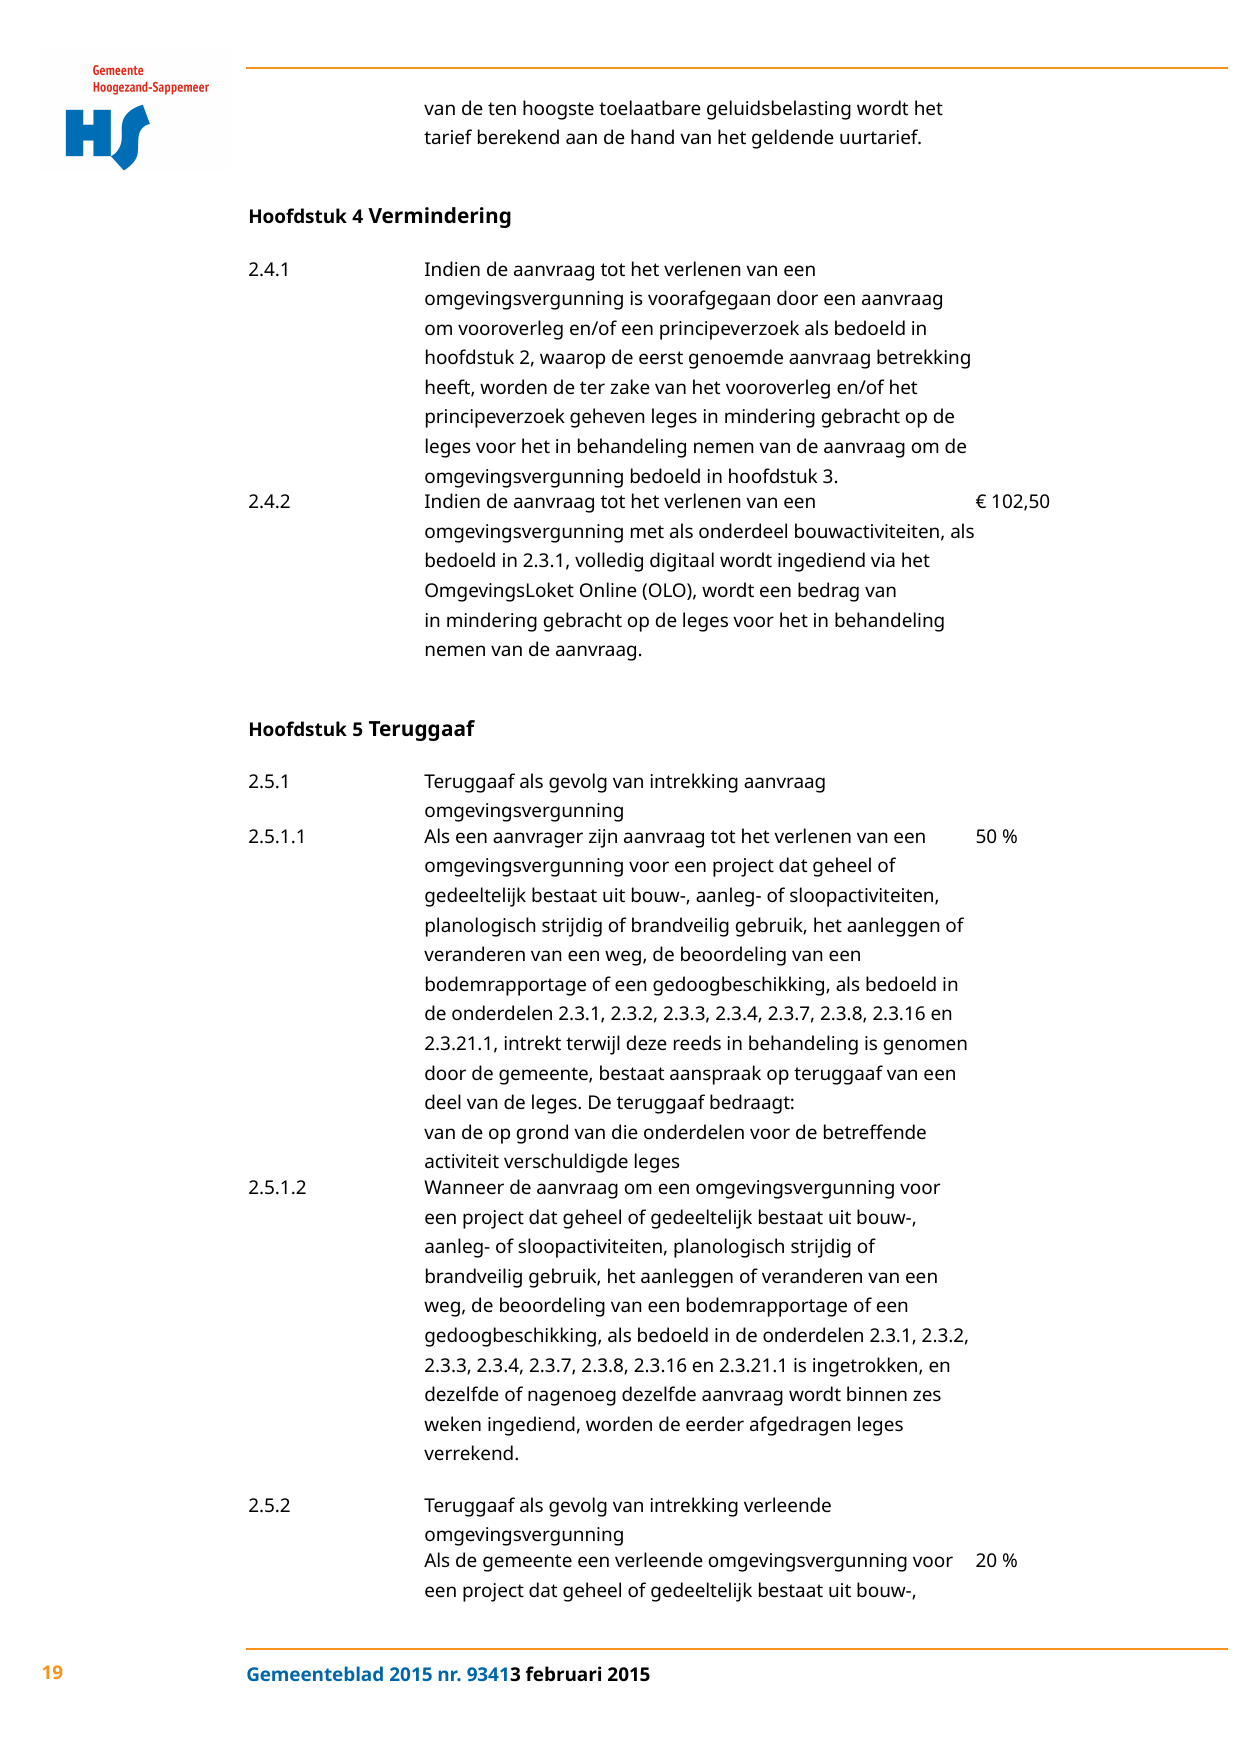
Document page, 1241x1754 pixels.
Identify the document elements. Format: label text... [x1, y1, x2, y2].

table_cell Als de gemeente een verleende omgevingsvergunning voor een project dat geheel of gedeeltelijk bestaat uit bouw-, [424, 1547, 975, 1603]
table_cell Indien de aanvraag tot het verlenen van een omgevingsvergunning met als onderdeel bouwactiviteiten, als bedoeld in 2.3.1, volledig digitaal wordt ingediend via het OmgevingsLoket Online (OLO), wordt een bedrag van in mindering gebracht op de leges voor het in behandeling nemen van de aanvraag. [424, 489, 975, 662]
table_cell Als een aanvrager zijn aanvraag tot het verlenen van een omgevingsvergunning voor een project dat geheel of gedeeltelijk bestaat uit bouw-, aanleg- of sloopactiviteiten, planologisch strijdig of brandveilig gebruik, het aanleggen of veranderen van een weg, de beoordeling van een bodemrapportage of een gedoogbeschikking, als bedoeld in de onderdelen 2.3.1, 2.3.2, 2.3.3, 2.3.4, 2.3.7, 2.3.8, 2.3.16 en 2.3.21.1, intrekt terwijl deze reeds in behandeling is genomen door de gemeente, bestaat aanspraak op teruggaaf van een deel van de leges. De teruggaaf bedraagt: van de op grond van die onderdelen voor de betreffende activiteit verschuldigde leges [424, 823, 975, 1174]
table_cell Teruggaaf als gevolg van intrekking verleende omgevingsvergunning [424, 1492, 975, 1547]
table_header [975, 768, 1152, 823]
table_cell [248, 1466, 424, 1492]
table_cell [975, 95, 1152, 150]
table_cell 2.5.1.1 [248, 823, 424, 1174]
table_cell [975, 1174, 1152, 1466]
table_cell Wanneer de aanvraag om een omgevingsvergunning voor een project dat geheel of gedeeltelijk bestaat uit bouw-, aanleg- of sloopactiviteiten, planologisch strijdig of brandveilig gebruik, het aanleggen of veranderen van een weg, de beoordeling van een bodemrapportage of een gedoogbeschikking, als bedoeld in de onderdelen 2.3.1, 2.3.2, 2.3.3, 2.3.4, 2.3.7, 2.3.8, 2.3.16 en 2.3.21.1 is ingetrokken, en dezelfde of nagenoeg dezelfde aanvraag wordt binnen zes weken ingediend, worden de eerder afgedragen leges verrekend. [424, 1174, 975, 1466]
text Hoofdstuk 5 Teruggaaf [248, 714, 1152, 742]
table_header 2.5.1 [248, 768, 424, 823]
table_cell [424, 1466, 975, 1492]
table_cell 2.5.2 [248, 1492, 424, 1547]
table_cell € 102,50 [975, 489, 1152, 662]
table_cell [975, 1466, 1152, 1492]
table_cell 50 % [975, 823, 1152, 1174]
table_cell 2.4.2 [248, 489, 424, 662]
table_header Indien de aanvraag tot het verlenen van een omgevingsvergunning is voorafgegaan door een aanvraag om vooroverleg en/of een principeverzoek als bedoeld in hoofdstuk 2, waarop de eerst genoemde aanvraag betrekking heeft, worden de ter zake van het vooroverleg en/of het principeverzoek geheven leges in mindering gebracht op de leges voor het in behandeling nemen van de aanvraag om de omgevingsvergunning bedoeld in hoofdstuk 3. [424, 256, 975, 488]
table_cell van de ten hoogste toelaatbare geluidsbelasting wordt het tarief berekend aan de hand van het geldende uurtarief. [424, 95, 975, 150]
table_cell [248, 95, 424, 150]
table_cell [975, 1492, 1152, 1547]
table_cell 20 % [975, 1547, 1152, 1603]
table_cell [248, 1547, 424, 1603]
table_cell 2.5.1.2 [248, 1174, 424, 1466]
text Hoofdstuk 4 Vermindering [248, 202, 1152, 230]
table_header 2.4.1 [248, 256, 424, 488]
table_header Teruggaaf als gevolg van intrekking aanvraag omgevingsvergunning [424, 768, 975, 823]
picture [41, 47, 231, 172]
table_header [975, 256, 1152, 488]
